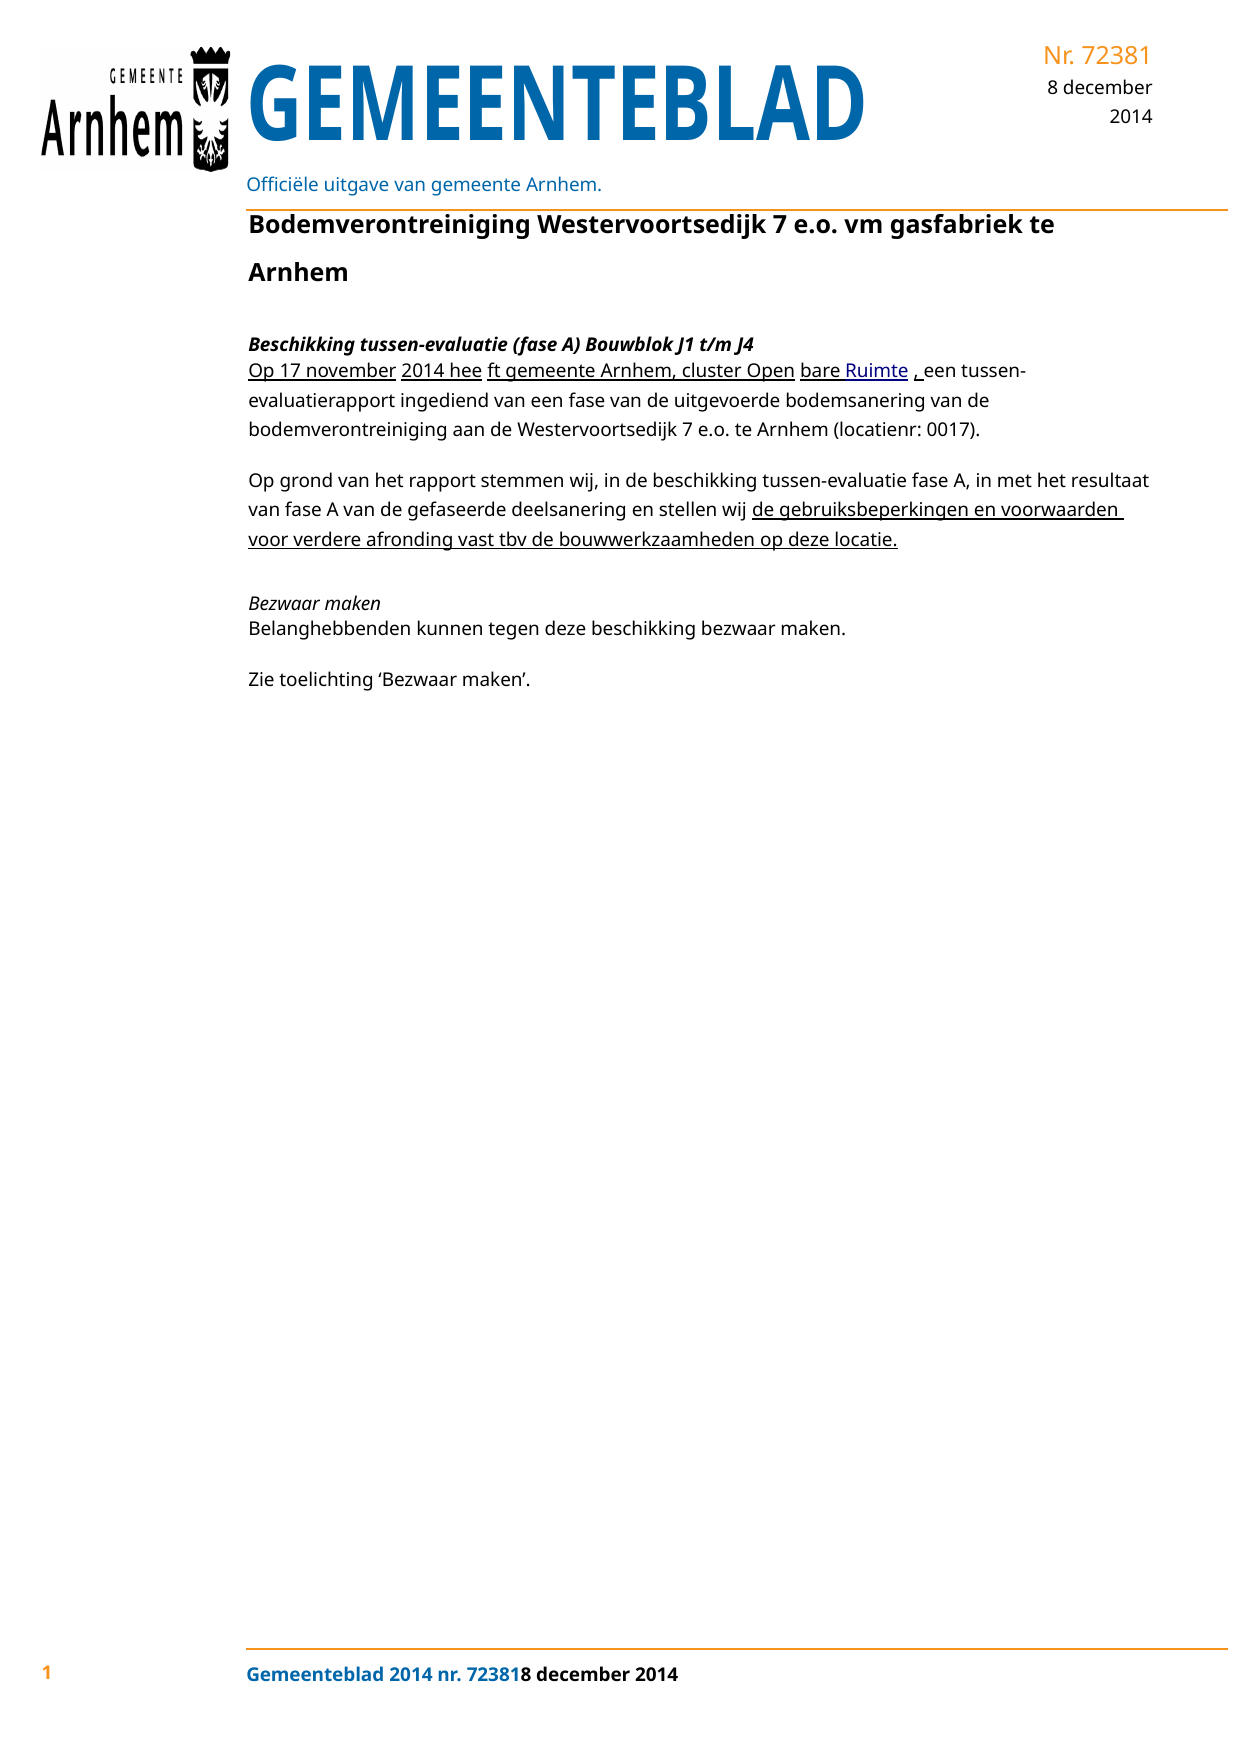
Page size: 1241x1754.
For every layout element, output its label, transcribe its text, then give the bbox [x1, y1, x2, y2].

text Belanghebbenden kunnen tegen deze beschikking bezwaar maken. [248, 616, 1152, 641]
picture [41, 47, 231, 172]
text Op grond van het rapport stemmen wij, in de beschikking tussen-evaluatie fase A, in met het resultaat van fase A van de gefaseerde deelsanering en stellen wij de gebruiksbeperkingen en voorwaarden voor verdere afronding vast tbv de bouwwerkzaamheden op deze locatie. [248, 467, 1152, 552]
text Bezwaar maken [248, 590, 1152, 616]
text Op 17 november 2014 hee ft gemeente Arnhem, cluster Open bare Ruimte , een tussen-evaluatierapport ingediend van een fase van de uitgevoerde bodemsanering van de bodemverontreiniging aan de Westervoortsedijk 7 e.o. te Arnhem (locatienr: 0017). [248, 357, 1152, 442]
text Zie toelichting ‘Bezwaar maken’. [248, 666, 1152, 692]
text Bodemverontreiniging Westervoortsedijk 7 e.o. vm gasfabriek te Arnhem [248, 211, 1152, 288]
text Beschikking tussen-evaluatie (fase A) Bouwblok J1 t/m J4 [248, 331, 1152, 357]
